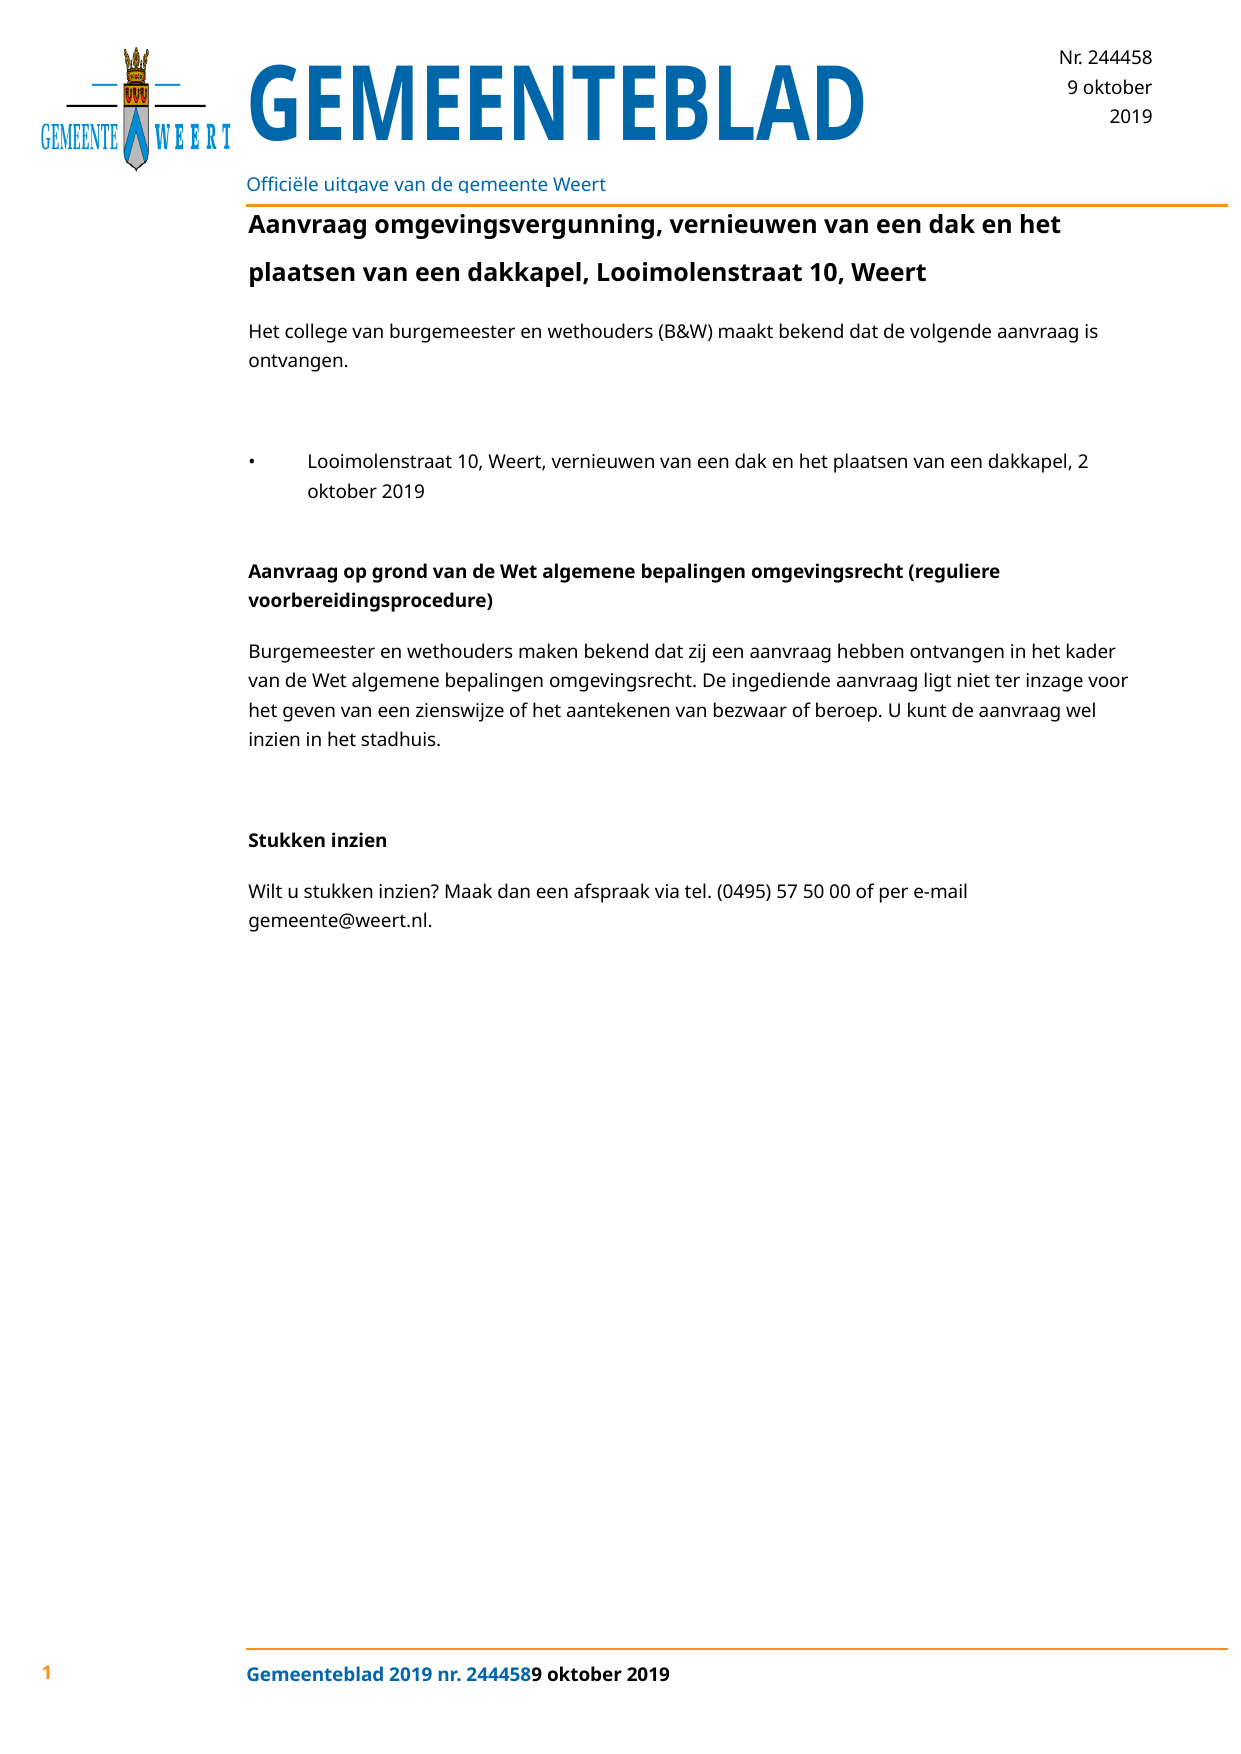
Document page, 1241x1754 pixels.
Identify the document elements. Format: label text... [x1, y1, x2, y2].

text Stukken inzien [248, 827, 1152, 853]
picture [41, 47, 231, 172]
text Aanvraag op grond van de Wet algemene bepalingen omgevingsrecht (reguliere voorbereidingsprocedure) [248, 558, 1152, 613]
text Wilt u stukken inzien? Maak dan een afspraak via tel. (0495) 57 50 00 of per e-mail gemeente@weert.nl. [248, 878, 1152, 933]
text Het college van burgemeester en wethouders (B&W) maakt bekend dat de volgende aanvraag is ontvangen. [248, 318, 1152, 373]
text Burgemeester en wethouders maken bekend dat zij een aanvraag hebben ontvangen in het kader van de Wet algemene bepalingen omgevingsrecht. De ingediende aanvraag ligt niet ter inzage voor het geven van een zienswijze of het aantekenen van bezwaar of beroep. U kunt de aanvraag wel inzien in het stadhuis. [248, 638, 1152, 752]
list Looimolenstraat 10, Weert, vernieuwen van een dak en het plaatsen van een dakkapel, 2 oktober 2019 [248, 448, 1152, 504]
text Aanvraag omgevingsvergunning, vernieuwen van een dak en het plaatsen van een dakkapel, Looimolenstraat 10, Weert [248, 207, 1152, 288]
